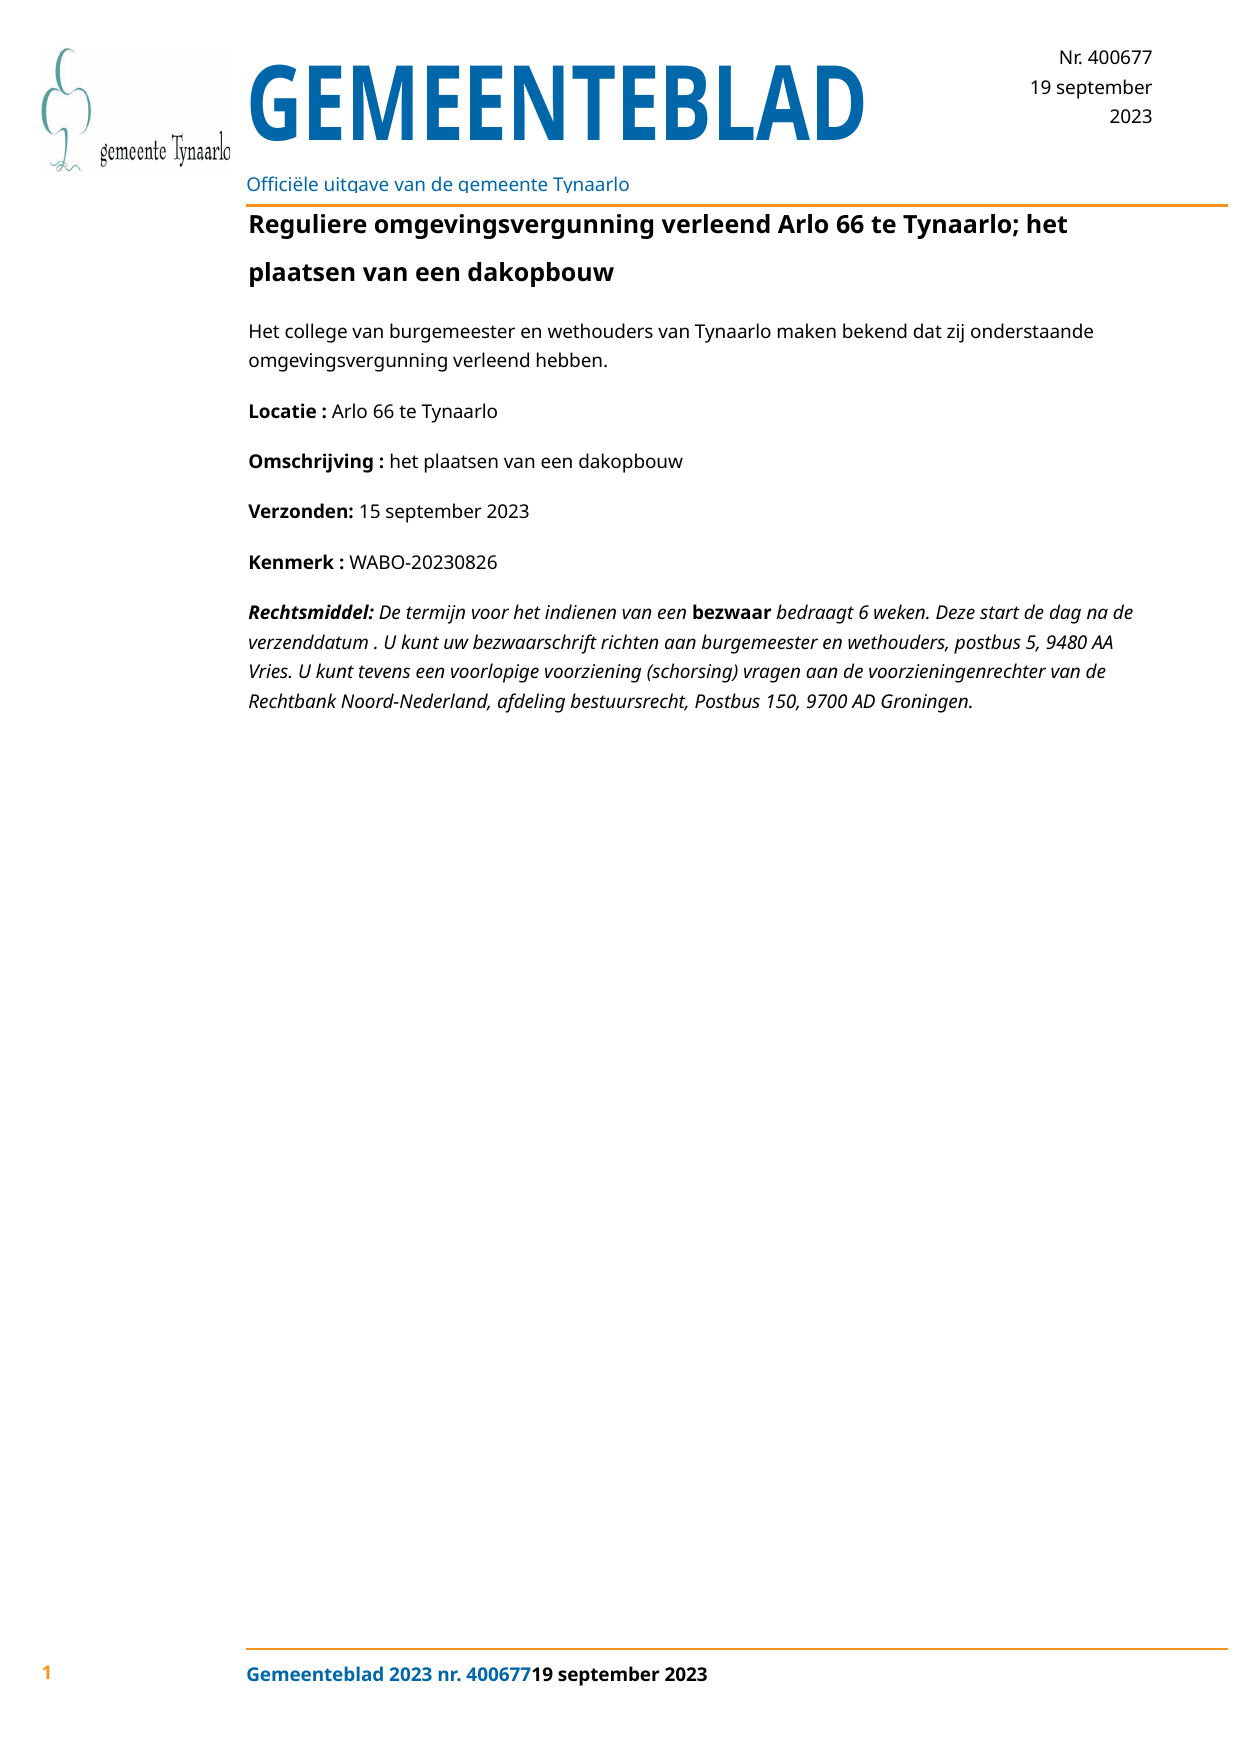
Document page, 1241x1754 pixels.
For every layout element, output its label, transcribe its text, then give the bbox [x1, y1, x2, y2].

text Verzonden: 15 september 2023 [248, 499, 1152, 524]
text Het college van burgemeester en wethouders van Tynaarlo maken bekend dat zij onderstaande omgevingsvergunning verleend hebben. [248, 318, 1152, 373]
text Omschrijving : het plaatsen van een dakopbouw [248, 448, 1152, 474]
text Kenmerk : WABO-20230826 [248, 549, 1152, 575]
text Reguliere omgevingsvergunning verleend Arlo 66 te Tynaarlo; het plaatsen van een dakopbouw [248, 207, 1152, 288]
picture [41, 47, 231, 172]
text Locatie : Arlo 66 te Tynaarlo [248, 398, 1152, 424]
text Rechtsmiddel: De termijn voor het indienen van een bezwaar bedraagt 6 weken. Deze start de dag na de verzenddatum . U kunt uw bezwaarschrift richten aan burgemeester en wethouders, postbus 5, 9480 AA Vries. U kunt tevens een voorlopige voorziening (schorsing) vragen aan de voorzieningenrechter van de Rechtbank Noord-Nederland, afdeling bestuursrecht, Postbus 150, 9700 AD Groningen. [248, 599, 1152, 714]
